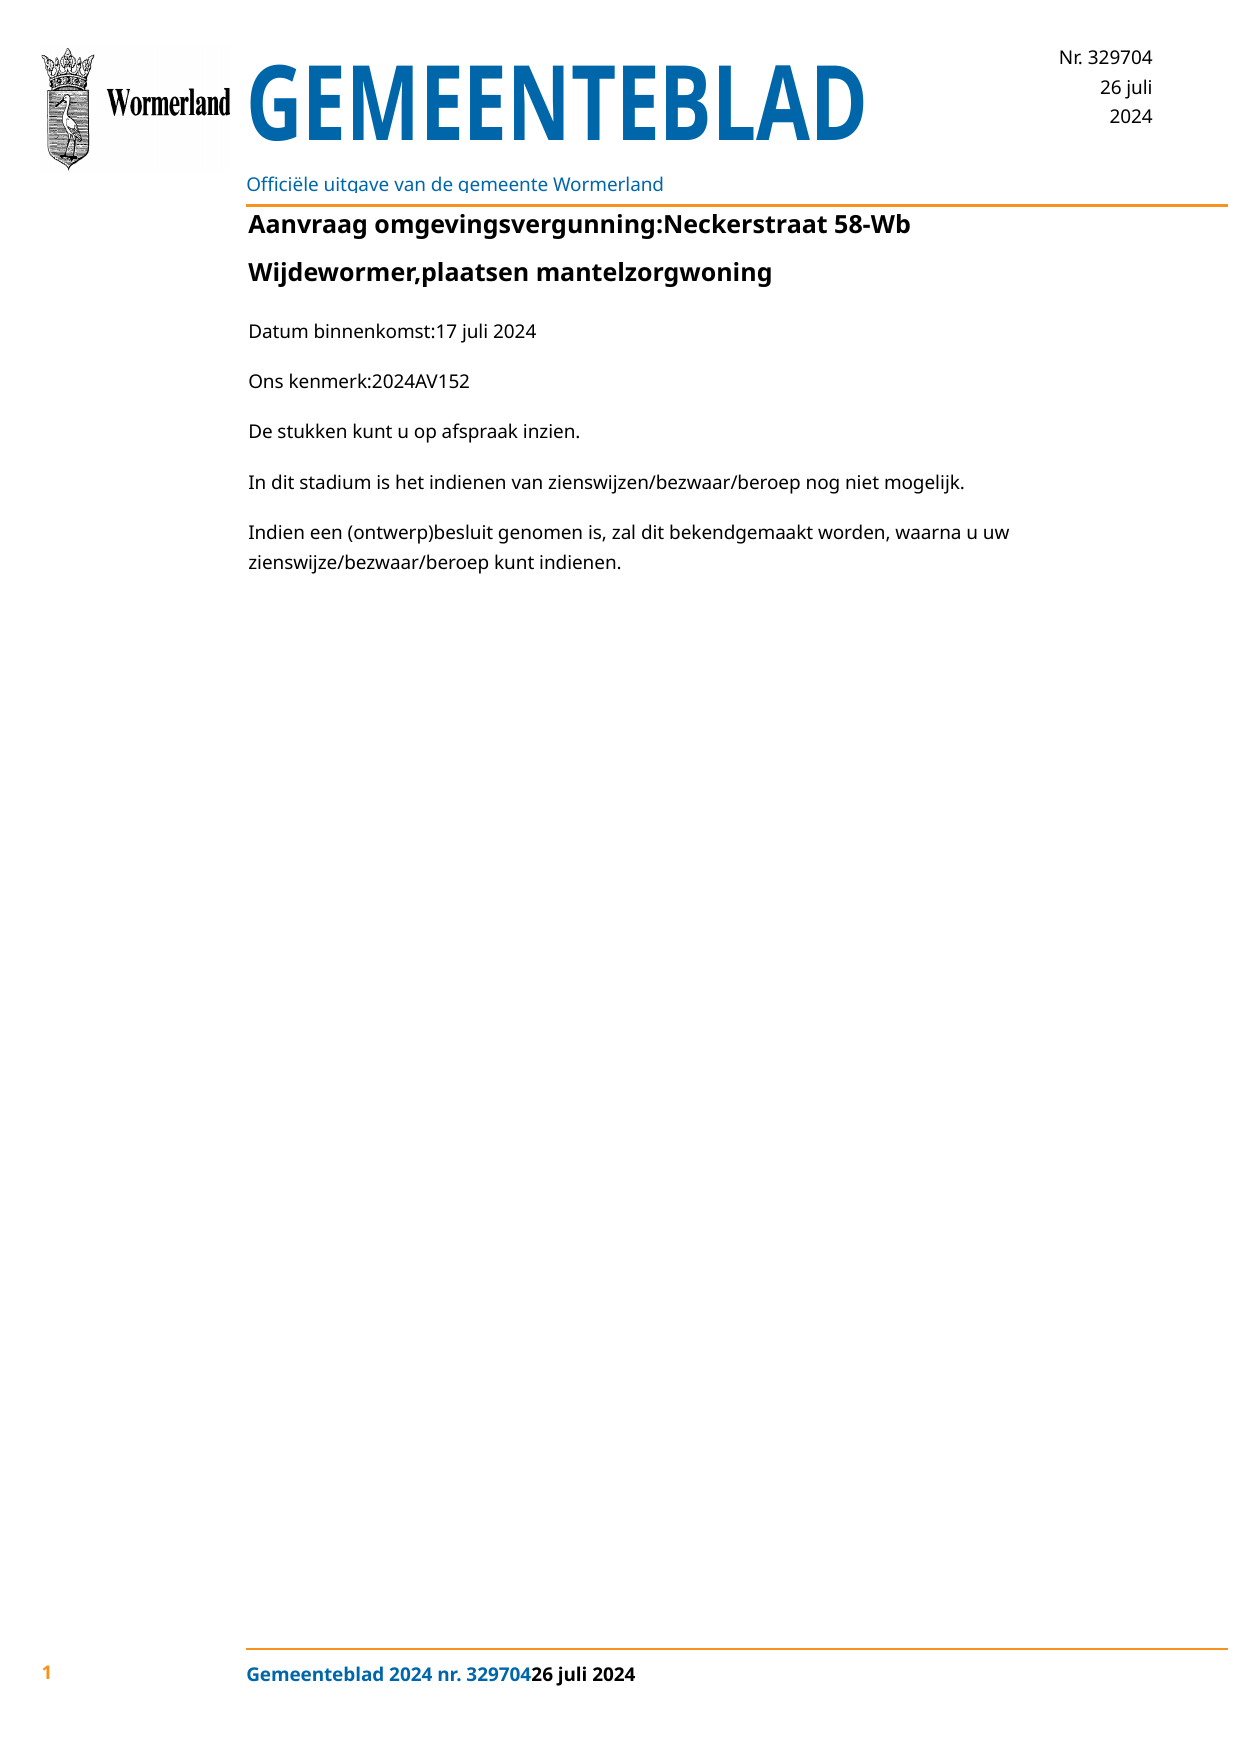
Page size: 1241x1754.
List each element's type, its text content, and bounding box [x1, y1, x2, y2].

text Ons kenmerk:2024AV152 [248, 368, 1152, 394]
text Datum binnenkomst:17 juli 2024 [248, 318, 1152, 344]
text De stukken kunt u op afspraak inzien. [248, 419, 1152, 444]
picture [41, 47, 231, 172]
text In dit stadium is het indienen van zienswijzen/bezwaar/beroep nog niet mogelijk. [248, 469, 1152, 495]
text Indien een (ontwerp)besluit genomen is, zal dit bekendgemaakt worden, waarna u uw zienswijze/bezwaar/beroep kunt indienen. [248, 519, 1152, 575]
text Aanvraag omgevingsvergunning:Neckerstraat 58-Wb Wijdewormer,plaatsen mantelzorgwoning [248, 207, 1152, 288]
